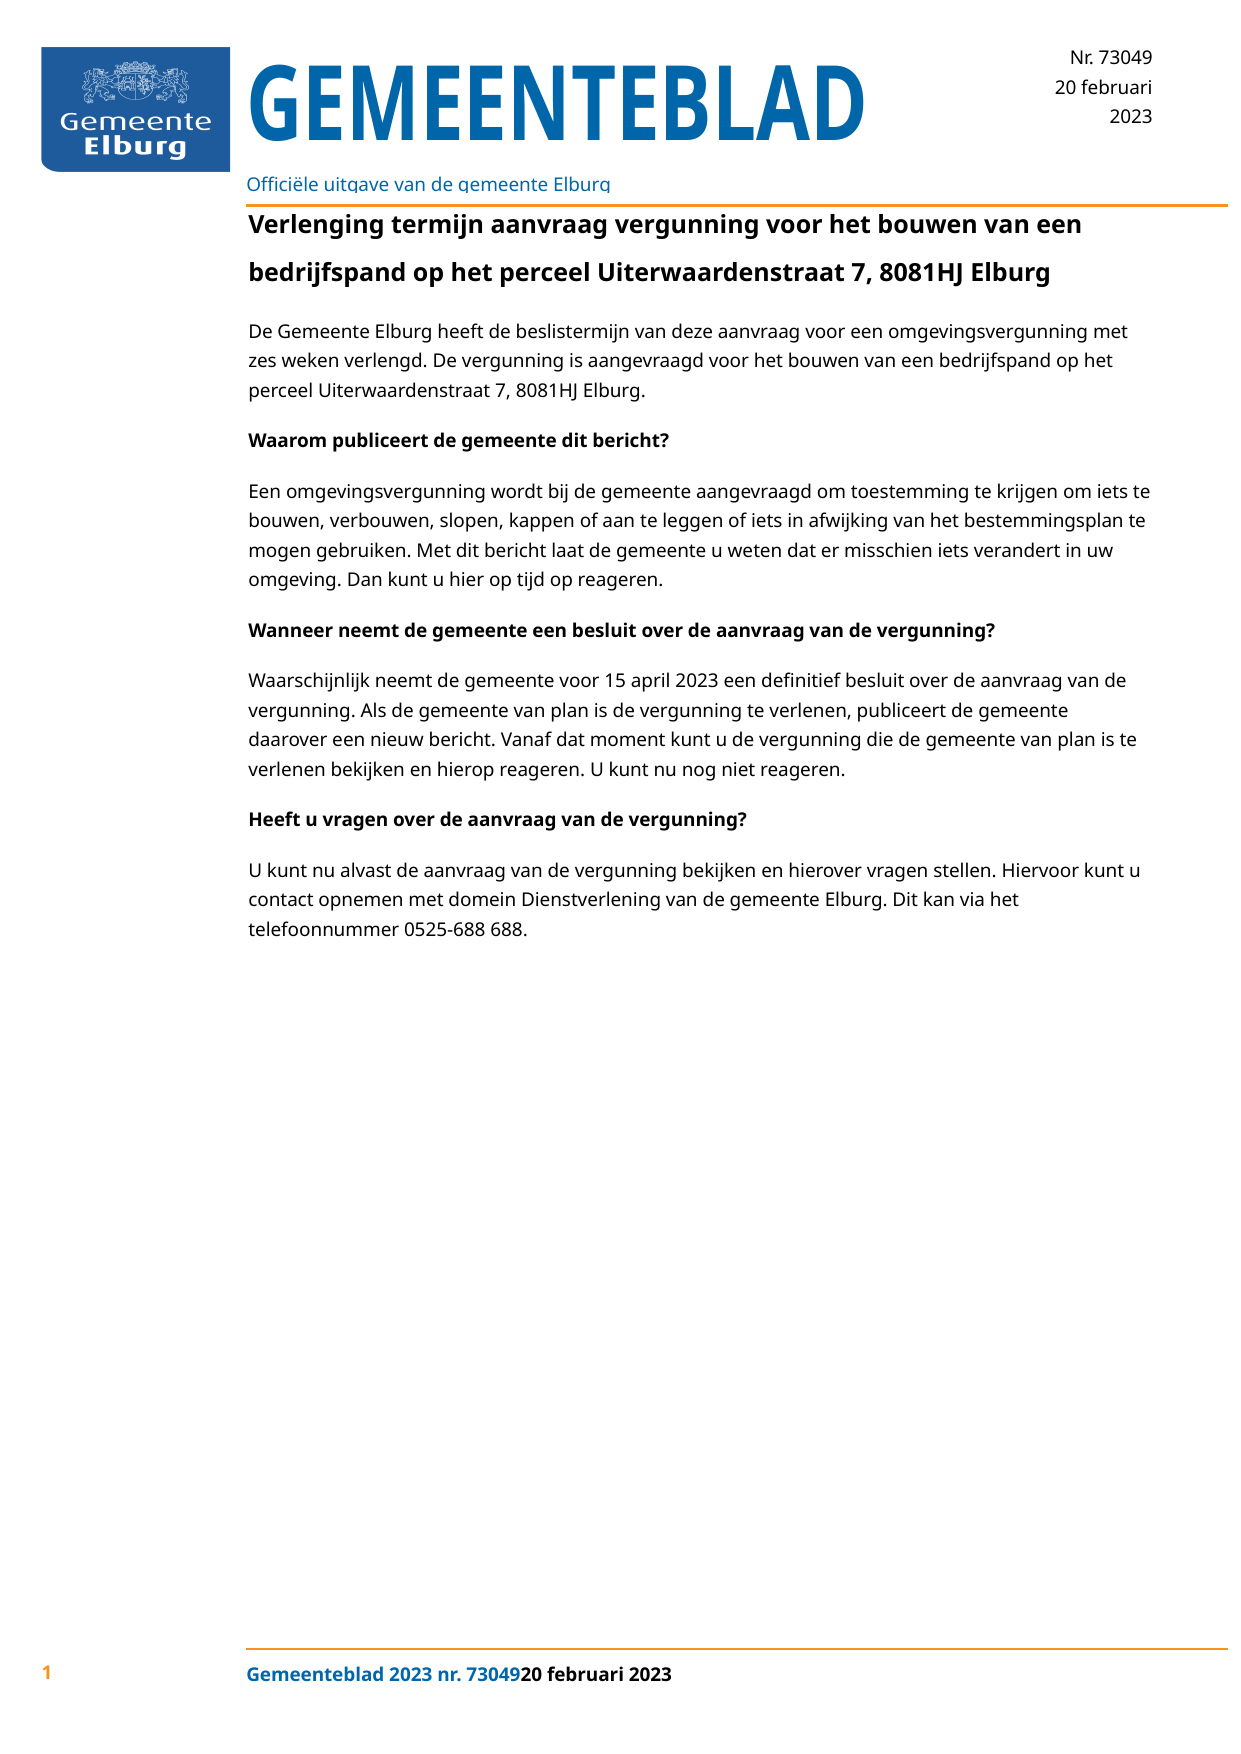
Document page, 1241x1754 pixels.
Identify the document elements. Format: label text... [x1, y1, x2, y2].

picture [41, 47, 231, 172]
text U kunt nu alvast de aanvraag van de vergunning bekijken en hierover vragen stellen. Hiervoor kunt u contact opnemen met domein Dienstverlening van de gemeente Elburg. Dit kan via het telefoonnummer 0525-688 688. [248, 857, 1152, 942]
text Wanneer neemt de gemeente een besluit over de aanvraag van de vergunning? [248, 617, 1152, 643]
text Heeft u vragen over de aanvraag van de vergunning? [248, 807, 1152, 832]
text De Gemeente Elburg heeft de beslistermijn van deze aanvraag voor een omgevingsvergunning met zes weken verlengd. De vergunning is aangevraagd voor het bouwen van een bedrijfspand op het perceel Uiterwaardenstraat 7, 8081HJ Elburg. [248, 318, 1152, 403]
text Waarom publiceert de gemeente dit bericht? [248, 427, 1152, 453]
text Waarschijnlijk neemt de gemeente voor 15 april 2023 een definitief besluit over de aanvraag van de vergunning. Als de gemeente van plan is de vergunning te verlenen, publiceert de gemeente daarover een nieuw bericht. Vanaf dat moment kunt u de vergunning die de gemeente van plan is te verlenen bekijken en hierop reageren. U kunt nu nog niet reageren. [248, 667, 1152, 782]
text Verlenging termijn aanvraag vergunning voor het bouwen van een bedrijfspand op het perceel Uiterwaardenstraat 7, 8081HJ Elburg [248, 207, 1152, 288]
text Een omgevingsvergunning wordt bij de gemeente aangevraagd om toestemming te krijgen om iets te bouwen, verbouwen, slopen, kappen of aan te leggen of iets in afwijking van het bestemmingsplan te mogen gebruiken. Met dit bericht laat de gemeente u weten dat er misschien iets verandert in uw omgeving. Dan kunt u hier op tijd op reageren. [248, 478, 1152, 592]
